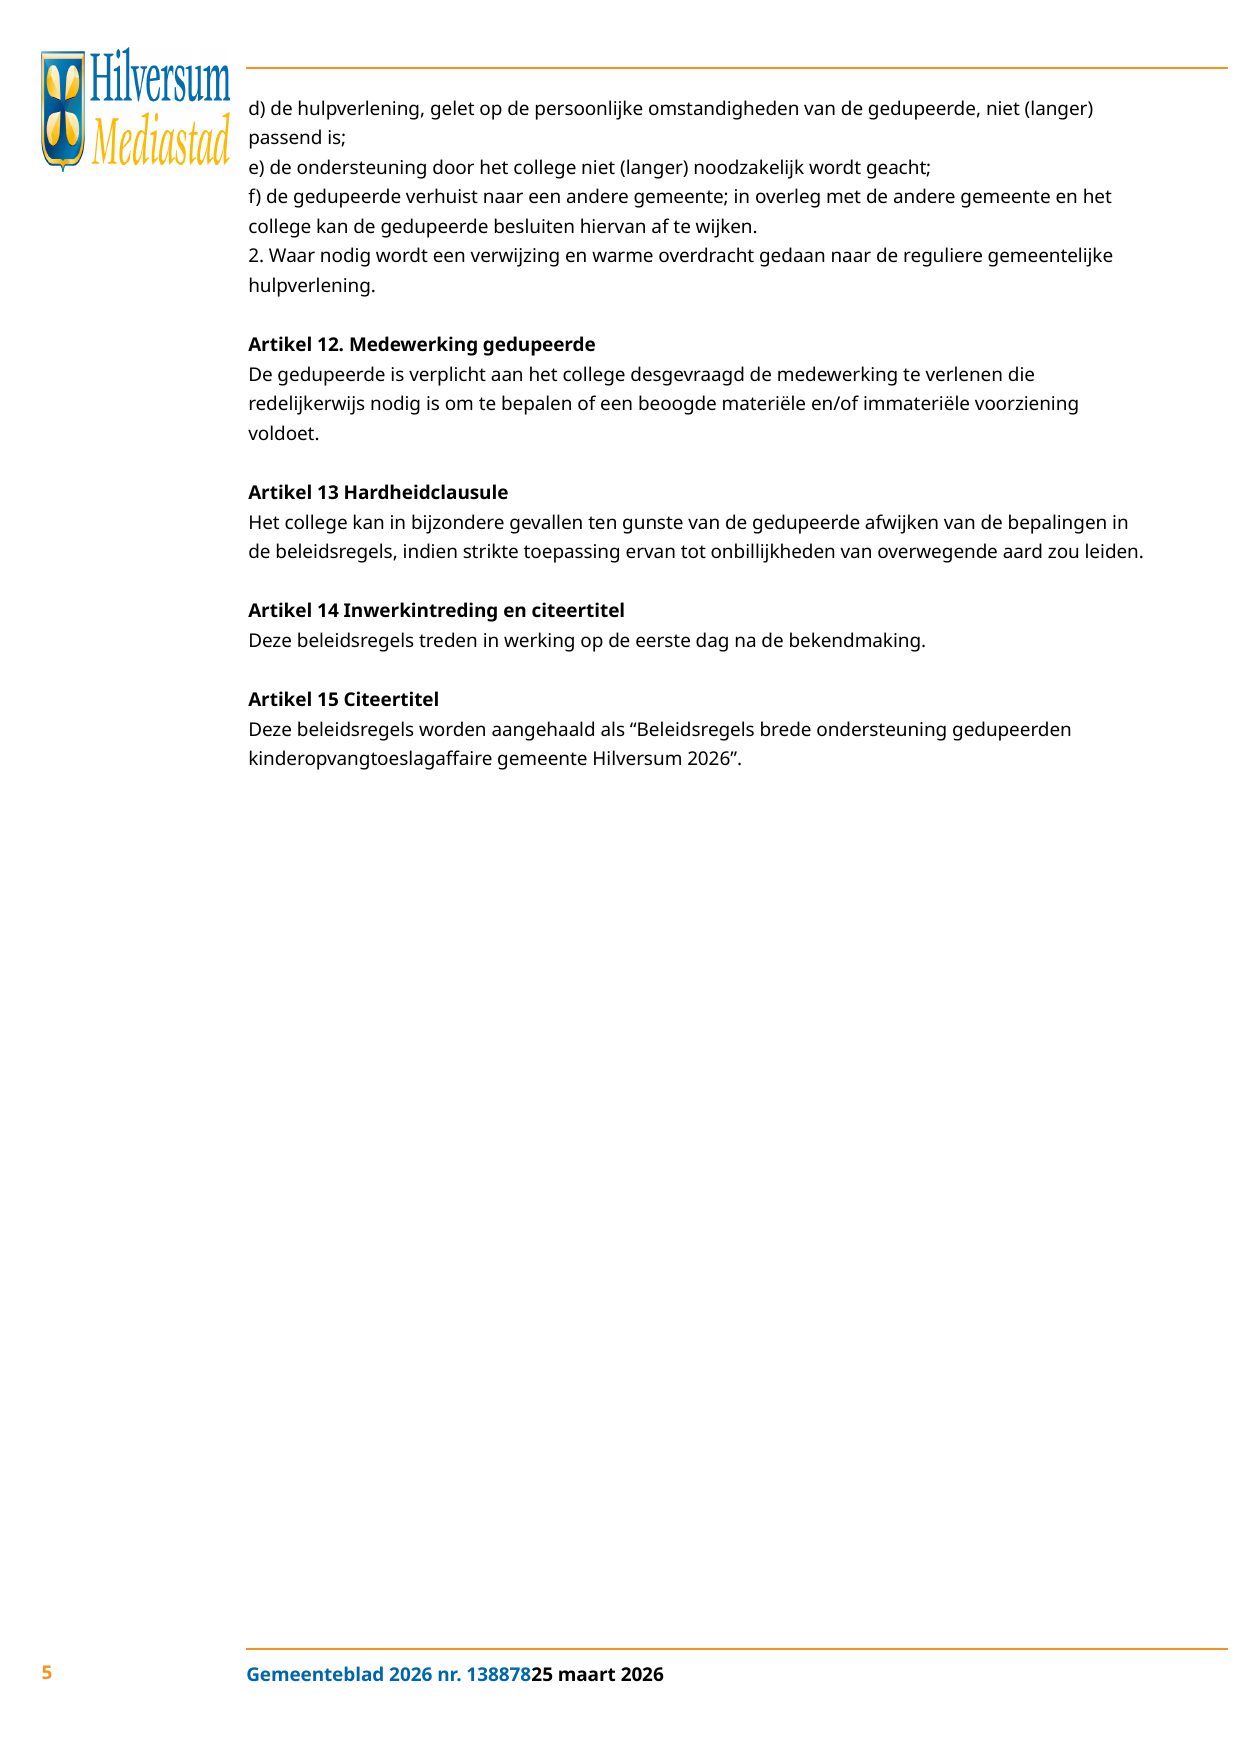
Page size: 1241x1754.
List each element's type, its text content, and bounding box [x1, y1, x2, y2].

text Deze beleidsregels worden aangehaald als “Beleidsregels brede ondersteuning gedupeerden kinderopvangtoeslagaffaire gemeente Hilversum 2026”. [248, 716, 1152, 771]
text Artikel 14 Inwerkintreding en citeertitel [248, 598, 1152, 623]
text f) de gedupeerde verhuist naar een andere gemeente; in overleg met de andere gemeente en het college kan de gedupeerde besluiten hiervan af te wijken. [248, 183, 1152, 239]
text 2. Waar nodig wordt een verwijzing en warme overdracht gedaan naar de reguliere gemeentelijke hulpverlening. [248, 243, 1152, 298]
text d) de hulpverlening, gelet op de persoonlijke omstandigheden van de gedupeerde, niet (langer) passend is; [248, 95, 1152, 150]
text Deze beleidsregels treden in werking op de eerste dag na de bekendmaking. [248, 627, 1152, 653]
text Het college kan in bijzondere gevallen ten gunste van de gedupeerde afwijken van de bepalingen in de beleidsregels, indien strikte toepassing ervan tot onbillijkheden van overwegende aard zou leiden. [248, 509, 1152, 564]
text e) de ondersteuning door het college niet (langer) noodzakelijk wordt geacht; [248, 154, 1152, 180]
text De gedupeerde is verplicht aan het college desgevraagd de medewerking te verlenen die redelijkerwijs nodig is om te bepalen of een beoogde materiële en/of immateriële voorziening voldoet. [248, 361, 1152, 446]
text Artikel 12. Medewerking gedupeerde [248, 331, 1152, 357]
text Artikel 15 Citeertitel [248, 686, 1152, 712]
text Artikel 13 Hardheidclausule [248, 479, 1152, 505]
picture [41, 47, 231, 172]
